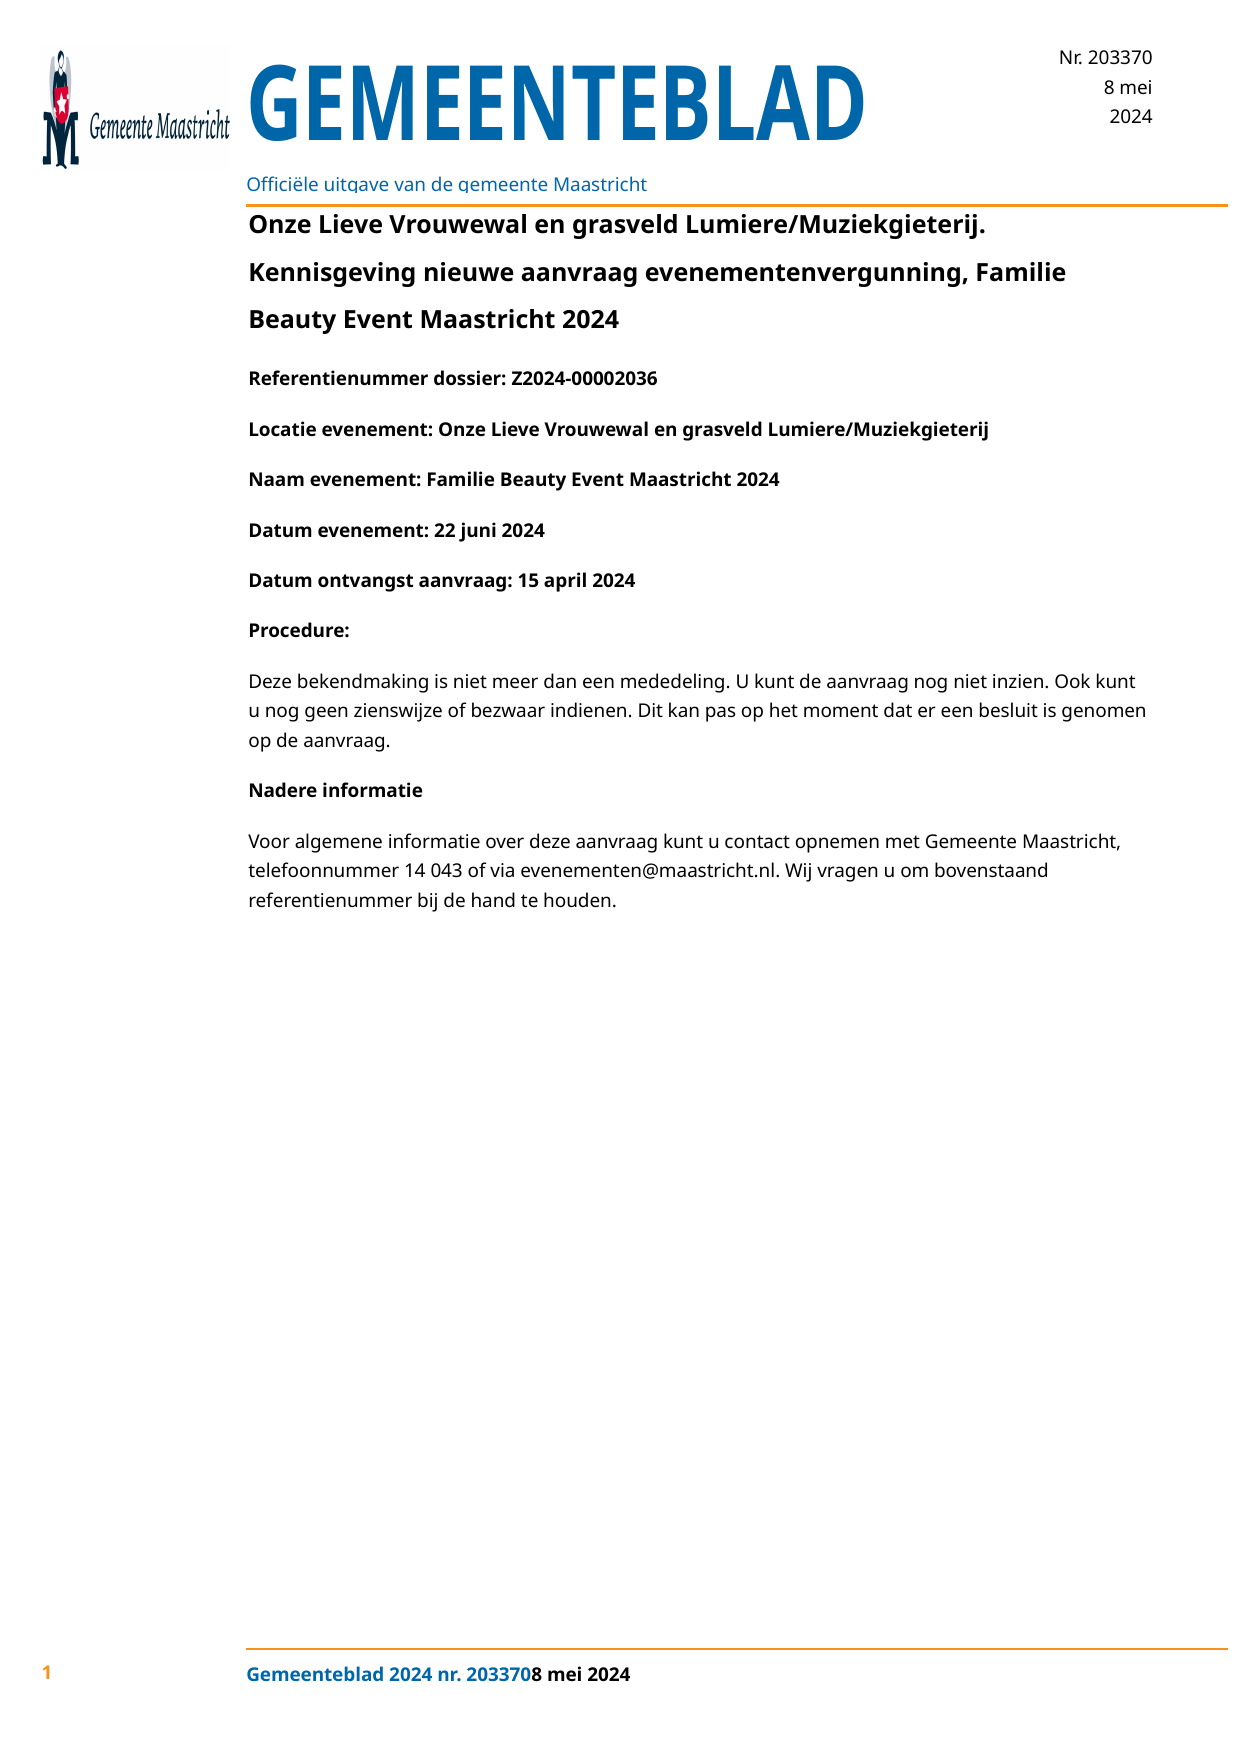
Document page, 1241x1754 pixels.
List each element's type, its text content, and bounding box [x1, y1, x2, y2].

text Procedure: [248, 618, 1152, 643]
picture [41, 47, 231, 172]
text Onze Lieve Vrouwewal en grasveld Lumiere/Muziekgieterij. Kennisgeving nieuwe aanvraag evenementenvergunning, Familie Beauty Event Maastricht 2024 [248, 207, 1152, 336]
text Nadere informatie [248, 778, 1152, 803]
text Datum evenement: 22 juni 2024 [248, 517, 1152, 542]
text Datum ontvangst aanvraag: 15 april 2024 [248, 567, 1152, 593]
text Locatie evenement: Onze Lieve Vrouwewal en grasveld Lumiere/Muziekgieterij [248, 416, 1152, 442]
text Voor algemene informatie over deze aanvraag kunt u contact opnemen met Gemeente Maastricht, telefoonnummer 14 043 of via evenementen@maastricht.nl. Wij vragen u om bovenstaand referentienummer bij de hand te houden. [248, 828, 1152, 913]
text Referentienummer dossier: Z2024-00002036 [248, 366, 1152, 391]
text Naam evenement: Familie Beauty Event Maastricht 2024 [248, 466, 1152, 492]
text Deze bekendmaking is niet meer dan een mededeling. U kunt de aanvraag nog niet inzien. Ook kunt u nog geen zienswijze of bezwaar indienen. Dit kan pas op het moment dat er een besluit is genomen op de aanvraag. [248, 668, 1152, 753]
